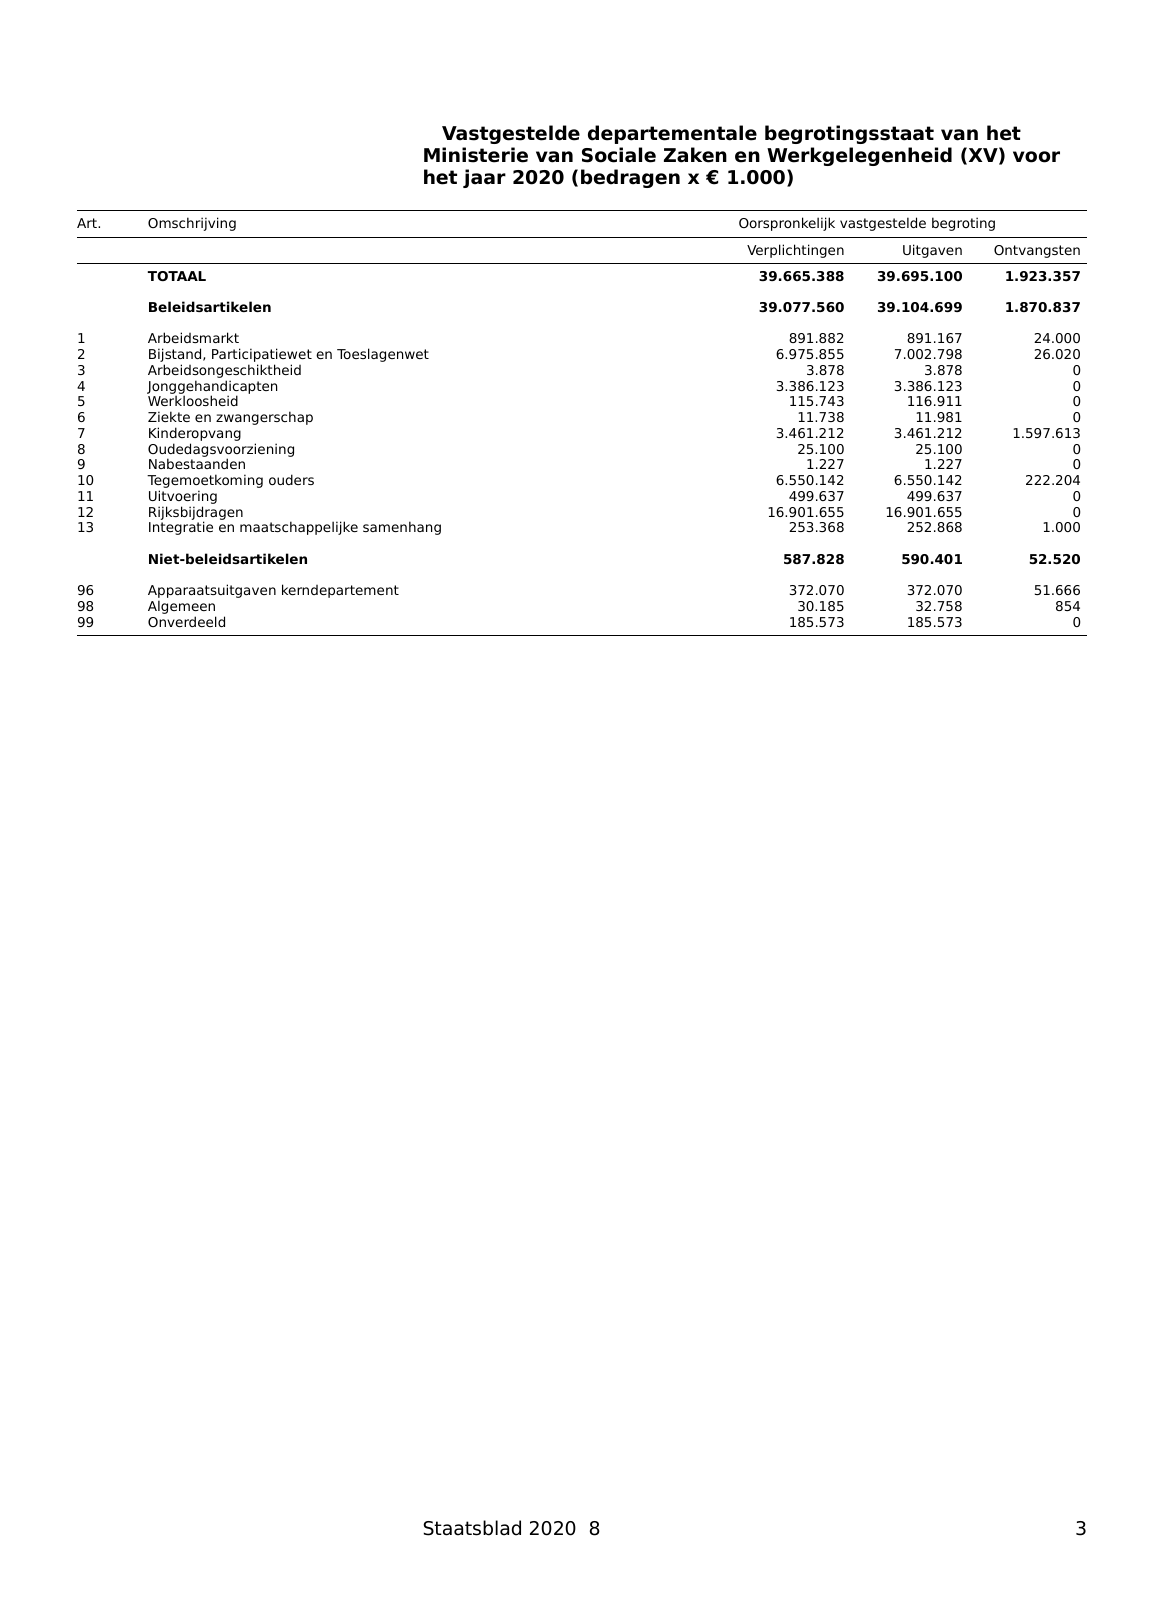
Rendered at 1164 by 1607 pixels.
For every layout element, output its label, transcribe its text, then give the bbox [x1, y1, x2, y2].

table_cell 116.911 [850, 394, 968, 410]
table_cell 16.901.655 [850, 504, 968, 520]
table_cell 3.461.212 [732, 426, 850, 441]
table_cell 96 [77, 583, 142, 599]
table_cell 252.868 [850, 520, 968, 536]
table_cell [142, 238, 732, 263]
table_cell Tegemoetkoming ouders [142, 473, 732, 489]
table_cell Algemeen [142, 599, 732, 614]
table_cell [77, 264, 142, 284]
table_cell Jonggehandicapten [142, 379, 732, 394]
table_cell 590.401 [850, 552, 968, 567]
table_cell 587.828 [732, 552, 850, 567]
table_cell Niet-beleidsartikelen [142, 552, 732, 567]
table_cell 1.227 [732, 457, 850, 473]
table_cell 222.204 [969, 473, 1087, 489]
table_cell Nabestaanden [142, 457, 732, 473]
table_cell 3.461.212 [850, 426, 968, 441]
table_cell 499.637 [732, 489, 850, 504]
table_cell 6 [77, 410, 142, 426]
table_cell 3.878 [732, 363, 850, 378]
table_cell TOTAAL [142, 264, 732, 284]
table_cell 26.020 [969, 347, 1087, 363]
table_cell [142, 567, 732, 583]
table_cell 0 [969, 441, 1087, 457]
table_cell Ontvangsten [969, 238, 1087, 263]
table_cell 253.368 [732, 520, 850, 536]
table_cell Arbeidsmarkt [142, 331, 732, 347]
table_cell [732, 284, 850, 300]
table_header Oorspronkelijk vastgestelde begroting [732, 211, 1087, 237]
table_cell Uitgaven [850, 238, 968, 263]
table_cell [850, 536, 968, 552]
table_cell Oudedagsvoorziening [142, 441, 732, 457]
table_cell Integratie en maatschappelijke samenhang [142, 520, 732, 536]
table_cell Arbeidsongeschiktheid [142, 363, 732, 378]
table_cell 1 [77, 331, 142, 347]
table_cell 0 [969, 363, 1087, 378]
table_cell 1.870.837 [969, 300, 1087, 316]
table_cell 11 [77, 489, 142, 504]
table_cell Rijksbijdragen [142, 504, 732, 520]
table_cell [850, 284, 968, 300]
table_cell 1.000 [969, 520, 1087, 536]
table_cell 854 [969, 599, 1087, 614]
table_cell Bijstand, Participatiewet en Toeslagenwet [142, 347, 732, 363]
table_cell [969, 536, 1087, 552]
text Vastgestelde departementale begrotingsstaat van het Ministerie van Sociale Zaken en Werkgelegenheid (XV) voor het jaar 2020 (bedragen x € 1.000) [422, 123, 1087, 188]
table_cell 98 [77, 599, 142, 614]
table_cell 8 [77, 441, 142, 457]
table_cell 99 [77, 615, 142, 635]
table_cell [732, 567, 850, 583]
table_cell 39.665.388 [732, 264, 850, 284]
table_cell 24.000 [969, 331, 1087, 347]
table_cell 891.882 [732, 331, 850, 347]
table_cell 372.070 [850, 583, 968, 599]
table_cell 6.975.855 [732, 347, 850, 363]
table_cell 185.573 [850, 615, 968, 635]
table_cell 115.743 [732, 394, 850, 410]
table_cell Werkloosheid [142, 394, 732, 410]
table_cell 30.185 [732, 599, 850, 614]
table_cell 1.227 [850, 457, 968, 473]
table_cell [142, 316, 732, 331]
table_cell [142, 284, 732, 300]
table_cell 2 [77, 347, 142, 363]
table_cell 25.100 [850, 441, 968, 457]
table_cell 0 [969, 457, 1087, 473]
table_cell Onverdeeld [142, 615, 732, 635]
table_cell 52.520 [969, 552, 1087, 567]
table_cell 39.104.699 [850, 300, 968, 316]
table_cell 0 [969, 504, 1087, 520]
table_cell Kinderopvang [142, 426, 732, 441]
table_cell 12 [77, 504, 142, 520]
table_cell Verplichtingen [732, 238, 850, 263]
table_cell [77, 567, 142, 583]
table_cell 10 [77, 473, 142, 489]
table_cell 25.100 [732, 441, 850, 457]
table_cell 499.637 [850, 489, 968, 504]
table_header Omschrijving [142, 211, 732, 237]
table_header Art. [77, 211, 142, 237]
table_cell 51.666 [969, 583, 1087, 599]
table_cell [77, 552, 142, 567]
table_cell 1.923.357 [969, 264, 1087, 284]
table_cell [732, 536, 850, 552]
table_cell 891.167 [850, 331, 968, 347]
table_cell 13 [77, 520, 142, 536]
table_cell 39.077.560 [732, 300, 850, 316]
table_cell 185.573 [732, 615, 850, 635]
table_cell [969, 567, 1087, 583]
table_cell Ziekte en zwangerschap [142, 410, 732, 426]
table_cell 1.597.613 [969, 426, 1087, 441]
table_cell 4 [77, 379, 142, 394]
table_cell 0 [969, 410, 1087, 426]
table_cell 3.386.123 [850, 379, 968, 394]
table_cell 0 [969, 615, 1087, 635]
table_cell 16.901.655 [732, 504, 850, 520]
table_cell 11.738 [732, 410, 850, 426]
table_cell [969, 284, 1087, 300]
table_cell Apparaatsuitgaven kerndepartement [142, 583, 732, 599]
table_cell [77, 316, 142, 331]
table_cell [732, 316, 850, 331]
table_cell 372.070 [732, 583, 850, 599]
table_cell 3.878 [850, 363, 968, 378]
table_cell 39.695.100 [850, 264, 968, 284]
table_cell [77, 284, 142, 300]
table_cell Beleidsartikelen [142, 300, 732, 316]
table_cell [77, 238, 142, 263]
table_cell 3 [77, 363, 142, 378]
table_cell [850, 316, 968, 331]
table_cell Uitvoering [142, 489, 732, 504]
table_cell 7.002.798 [850, 347, 968, 363]
table_cell [850, 567, 968, 583]
table_cell [77, 300, 142, 316]
table_cell 9 [77, 457, 142, 473]
table_cell 6.550.142 [732, 473, 850, 489]
table_cell 0 [969, 394, 1087, 410]
table_cell 6.550.142 [850, 473, 968, 489]
table_cell [969, 316, 1087, 331]
table_cell [142, 536, 732, 552]
table_cell 11.981 [850, 410, 968, 426]
table_cell 7 [77, 426, 142, 441]
table_cell 0 [969, 379, 1087, 394]
table_cell 32.758 [850, 599, 968, 614]
table_cell 0 [969, 489, 1087, 504]
table_cell [77, 536, 142, 552]
table_cell 5 [77, 394, 142, 410]
table_cell 3.386.123 [732, 379, 850, 394]
